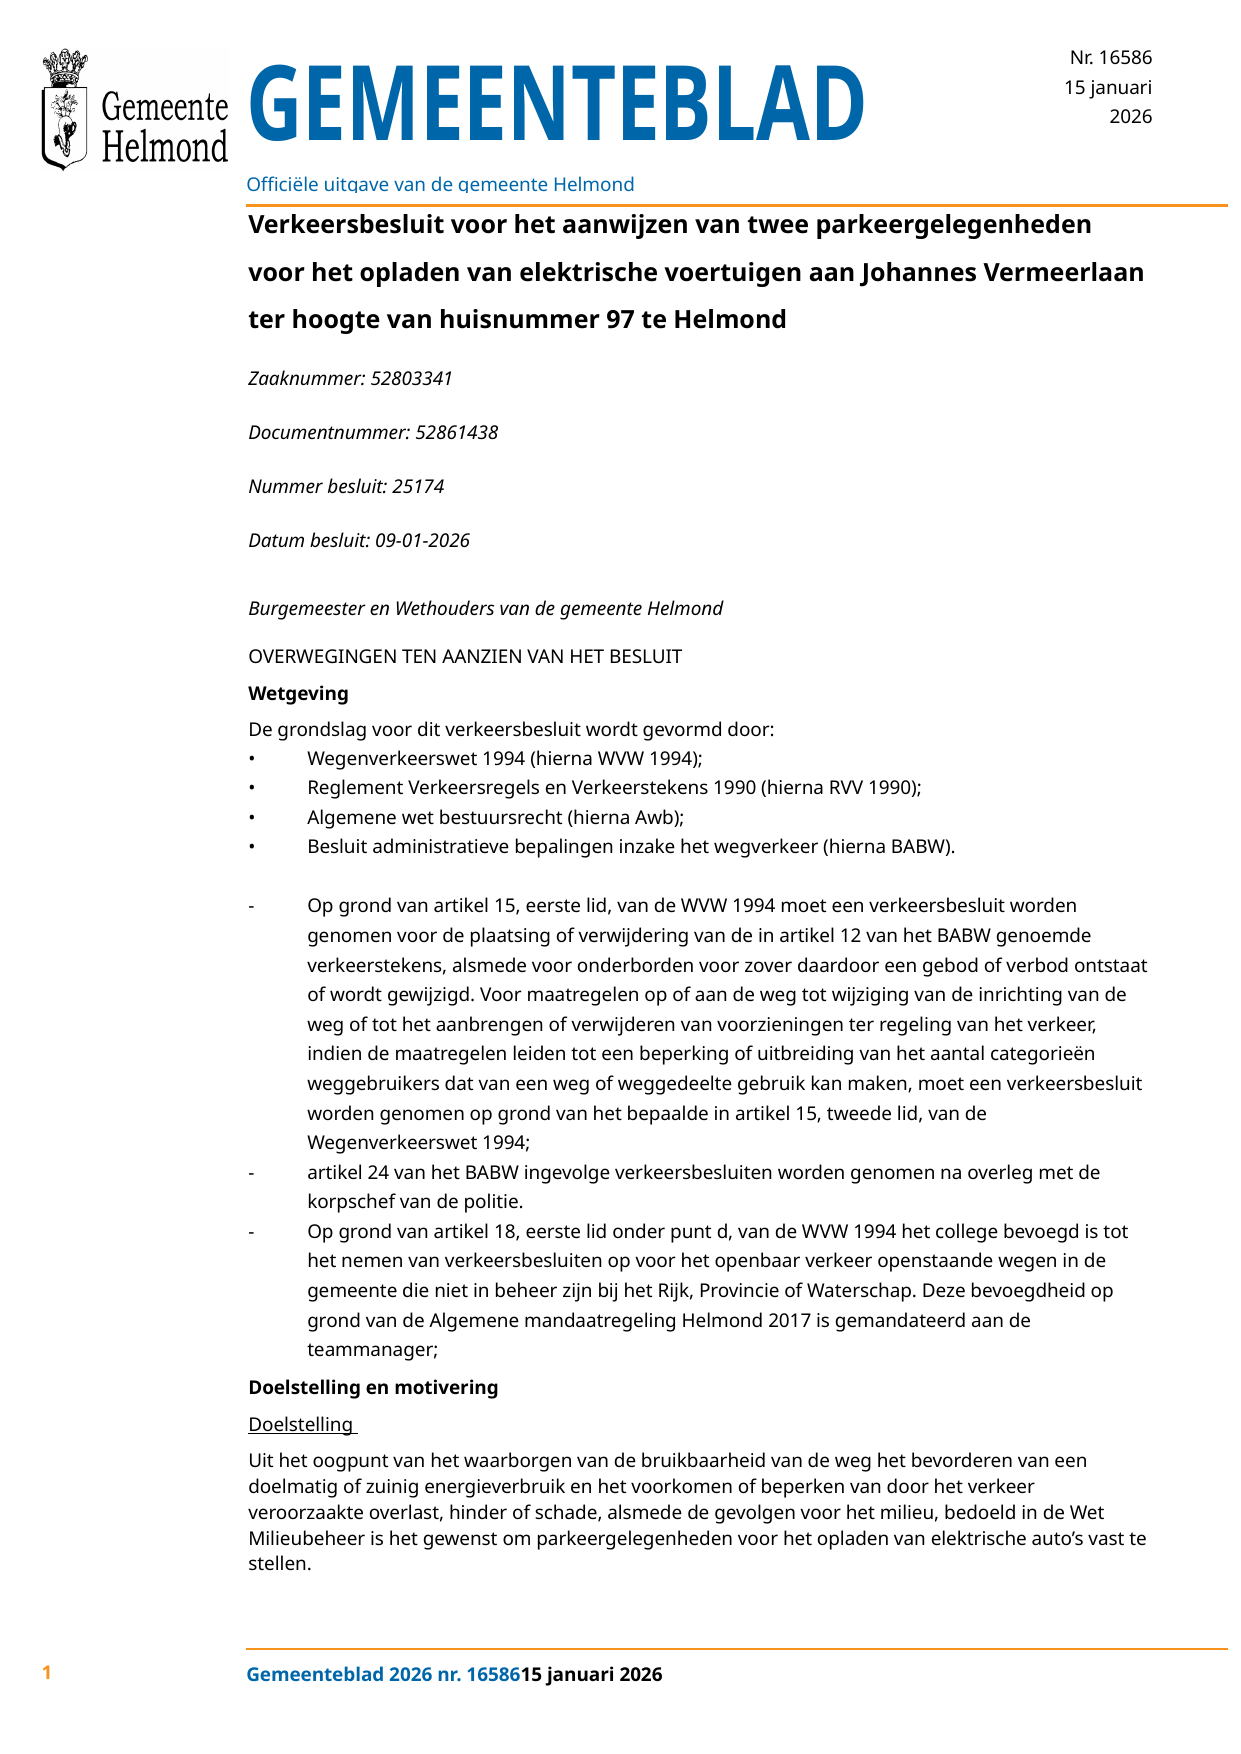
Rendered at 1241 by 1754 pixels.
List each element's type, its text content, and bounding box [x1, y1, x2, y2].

list Algemene wet bestuursrecht (hierna Awb); [248, 804, 1152, 829]
text Documentnummer: 52861438 [248, 419, 1152, 445]
text Doelstelling en motivering [248, 1374, 1152, 1400]
text Nummer besluit: 25174 [248, 474, 1152, 499]
text Verkeersbesluit voor het aanwijzen van twee parkeergelegenheden voor het opladen van elektrische voertuigen aan Johannes Vermeerlaan ter hoogte van huisnummer 97 te Helmond [248, 207, 1152, 336]
text De grondslag voor dit verkeersbesluit wordt gevormd door: [248, 716, 1152, 742]
text Wetgeving [248, 680, 1152, 705]
text Doelstelling [248, 1411, 1152, 1437]
list Reglement Verkeersregels en Verkeerstekens 1990 (hierna RVV 1990); [248, 774, 1152, 800]
text Datum besluit: 09-01-2026 [248, 528, 1152, 553]
text Burgemeester en Wethouders van de gemeente Helmond [248, 595, 1152, 621]
list Wegenverkeerswet 1994 (hierna WVW 1994); [248, 745, 1152, 770]
text OVERWEGINGEN TEN AANZIEN VAN HET BESLUIT [248, 643, 1152, 669]
text Uit het oogpunt van het waarborgen van de bruikbaarheid van de weg het bevorderen van een doelmatig of zuinig energieverbruik en het voorkomen of beperken van door het verkeer veroorzaakte overlast, hinder of schade, alsmede de gevolgen voor het milieu, bedoeld in de Wet Milieubeheer is het gewenst om parkeergelegenheden voor het opladen van elektrische auto’s vast te stellen. [248, 1448, 1152, 1576]
text Zaaknummer: 52803341 [248, 366, 1152, 391]
picture [41, 47, 231, 172]
list Op grond van artikel 18, eerste lid onder punt d, van de WVW 1994 het college bevoegd is tot het nemen van verkeersbesluiten op voor het openbaar verkeer openstaande wegen in de gemeente die niet in beheer zijn bij het Rijk, Provincie of Waterschap. Deze bevoegdheid op grond van de Algemene mandaatregeling Helmond 2017 is gemandateerd aan de teammanager; [248, 1218, 1152, 1362]
list artikel 24 van het BABW ingevolge verkeersbesluiten worden genomen na overleg met de korpschef van de politie. [248, 1159, 1152, 1214]
list Besluit administratieve bepalingen inzake het wegverkeer (hierna BABW). [248, 833, 1152, 859]
list Op grond van artikel 15, eerste lid, van de WVW 1994 moet een verkeersbesluit worden genomen voor de plaatsing of verwijdering van de in artikel 12 van het BABW genoemde verkeerstekens, alsmede voor onderborden voor zover daardoor een gebod of verbod ontstaat of wordt gewijzigd. Voor maatregelen op of aan de weg tot wijziging van de inrichting van de weg of tot het aanbrengen of verwijderen van voorzieningen ter regeling van het verkeer, indien de maatregelen leiden tot een beperking of uitbreiding van het aantal categorieën weggebruikers dat van een weg of weggedeelte gebruik kan maken, moet een verkeersbesluit worden genomen op grond van het bepaalde in artikel 15, tweede lid, van de Wegenverkeerswet 1994; [248, 893, 1152, 1155]
